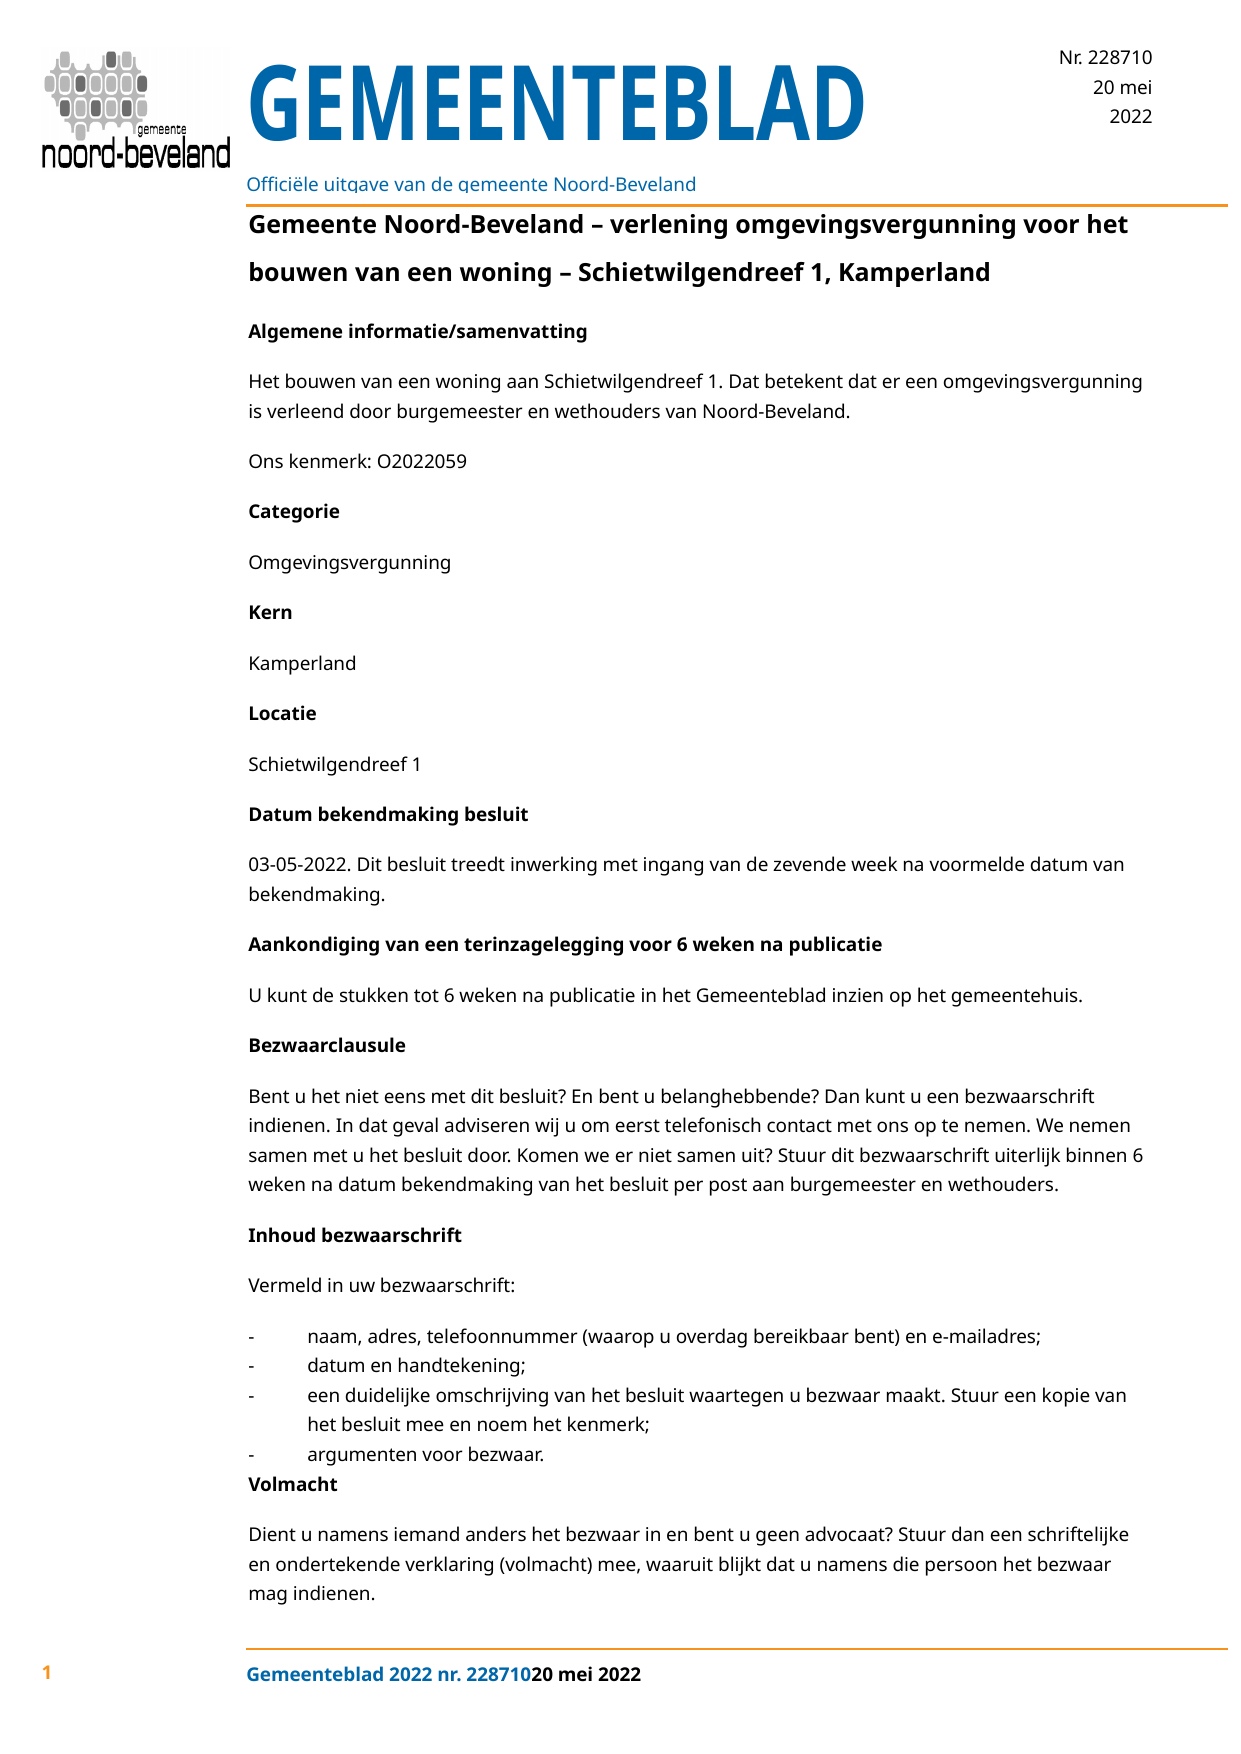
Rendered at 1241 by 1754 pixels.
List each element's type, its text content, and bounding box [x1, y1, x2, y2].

text Bezwaarclausule [248, 1032, 1152, 1058]
picture [41, 47, 231, 172]
text Aankondiging van een terinzagelegging voor 6 weken na publicatie [248, 932, 1152, 957]
text Kamperland [248, 650, 1152, 676]
text Locatie [248, 700, 1152, 726]
text Het bouwen van een woning aan Schietwilgendreef 1. Dat betekent dat er een omgevingsvergunning is verleend door burgemeester en wethouders van Noord-Beveland. [248, 368, 1152, 424]
text U kunt de stukken tot 6 weken na publicatie in het Gemeenteblad inzien op het gemeentehuis. [248, 982, 1152, 1008]
list naam, adres, telefoonnummer (waarop u overdag bereikbaar bent) en e-mailadres; [248, 1323, 1152, 1349]
text Volmacht [248, 1471, 1152, 1497]
text Algemene informatie/samenvatting [248, 318, 1152, 344]
list een duidelijke omschrijving van het besluit waartegen u bezwaar maakt. Stuur een kopie van het besluit mee en noem het kenmerk; [248, 1382, 1152, 1437]
list argumenten voor bezwaar. [248, 1441, 1152, 1467]
text Inhoud bezwaarschrift [248, 1222, 1152, 1248]
text 03-05-2022. Dit besluit treedt inwerking met ingang van de zevende week na voormelde datum van bekendmaking. [248, 852, 1152, 907]
text Ons kenmerk: O2022059 [248, 448, 1152, 474]
text Kern [248, 599, 1152, 625]
text Schietwilgendreef 1 [248, 751, 1152, 777]
text Dient u namens iemand anders het bezwaar in en bent u geen advocaat? Stuur dan een schriftelijke en ondertekende verklaring (volmacht) mee, waaruit blijkt dat u namens die persoon het bezwaar mag indienen. [248, 1521, 1152, 1606]
list datum en handtekening; [248, 1352, 1152, 1378]
text Omgevingsvergunning [248, 549, 1152, 575]
text Bent u het niet eens met dit besluit? En bent u belanghebbende? Dan kunt u een bezwaarschrift indienen. In dat geval adviseren wij u om eerst telefonisch contact met ons op te nemen. We nemen samen met u het besluit door. Komen we er niet samen uit? Stuur dit bezwaarschrift uiterlijk binnen 6 weken na datum bekendmaking van het besluit per post aan burgemeester en wethouders. [248, 1083, 1152, 1197]
text Gemeente Noord-Beveland – verlening omgevingsvergunning voor het bouwen van een woning – Schietwilgendreef 1, Kamperland [248, 207, 1152, 288]
text Categorie [248, 499, 1152, 524]
text Vermeld in uw bezwaarschrift: [248, 1272, 1152, 1298]
text Datum bekendmaking besluit [248, 801, 1152, 827]
